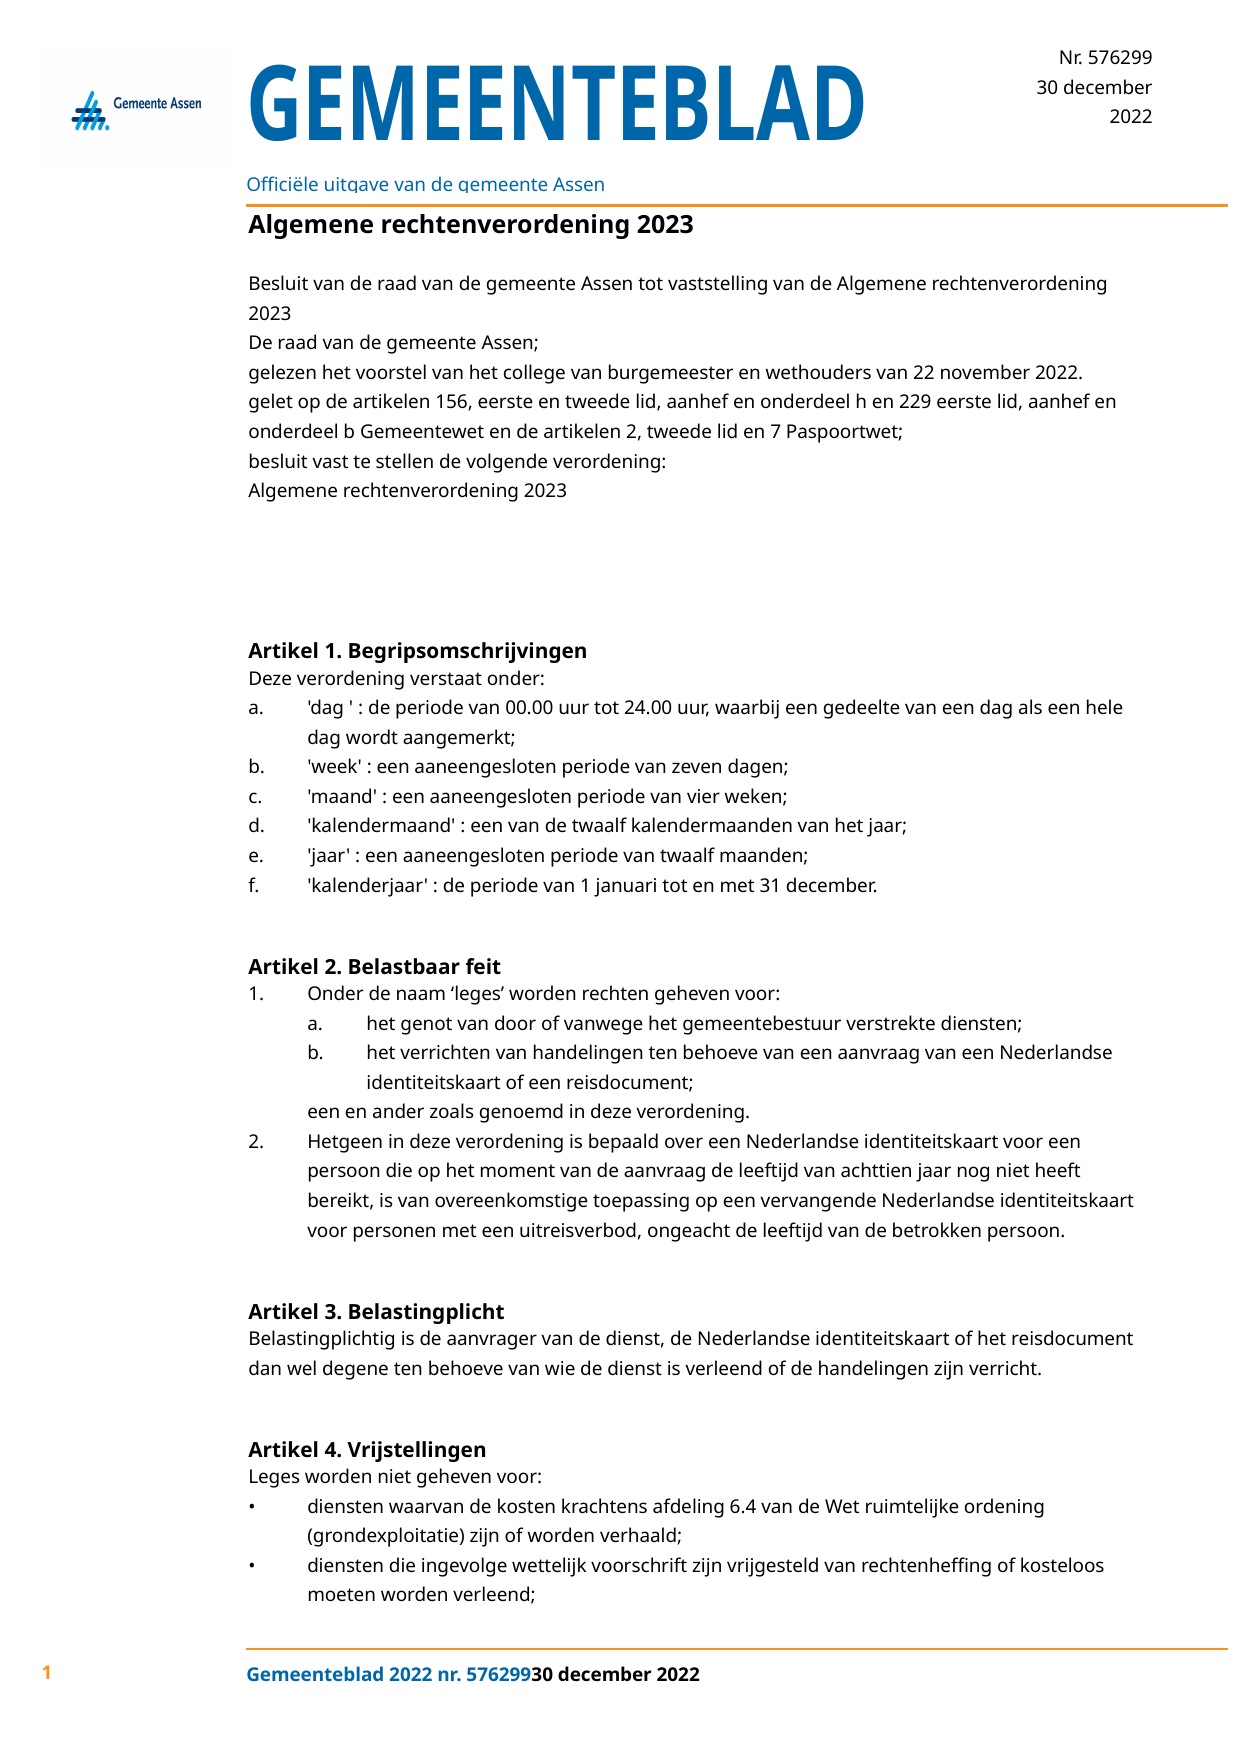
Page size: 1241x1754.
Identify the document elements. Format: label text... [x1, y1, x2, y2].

list 'maand' : een aaneengesloten periode van vier weken; [248, 783, 1152, 809]
text Belastingplichtig is de aanvrager van de dienst, de Nederlandse identiteitskaart of het reisdocument dan wel degene ten behoeve van wie de dienst is verleend of de handelingen zijn verricht. [248, 1325, 1152, 1381]
picture [41, 47, 231, 172]
list Onder de naam ‘leges’ worden rechten geheven voor: [248, 980, 1152, 1006]
list 'dag ' : de periode van 00.00 uur tot 24.00 uur, waarbij een gedeelte van een dag als een hele dag wordt aangemerkt; [248, 694, 1152, 749]
list 'kalendermaand' : een van de twaalf kalendermaanden van het jaar; [248, 813, 1152, 838]
text Artikel 2. Belastbaar feit [248, 952, 1152, 980]
list het genot van door of vanwege het gemeentebestuur verstrekte diensten; [307, 1010, 1152, 1036]
text Besluit van de raad van de gemeente Assen tot vaststelling van de Algemene rechtenverordening 2023 [248, 270, 1152, 326]
list 'jaar' : een aaneengesloten periode van twaalf maanden; [248, 842, 1152, 868]
list een en ander zoals genoemd in deze verordening. [248, 1098, 1152, 1124]
list Hetgeen in deze verordening is bepaald over een Nederlandse identiteitskaart voor een persoon die op het moment van de aanvraag de leeftijd van achttien jaar nog niet heeft bereikt, is van overeenkomstige toepassing op een vervangende Nederlandse identiteitskaart voor personen met een uitreisverbod, ongeacht de leeftijd van de betrokken persoon. [248, 1128, 1152, 1243]
text Artikel 3. Belastingplicht [248, 1297, 1152, 1325]
text Algemene rechtenverordening 2023 [248, 207, 1152, 241]
text Artikel 4. Vrijstellingen [248, 1435, 1152, 1463]
list 'kalenderjaar' : de periode van 1 januari tot en met 31 december. [248, 872, 1152, 897]
list diensten die ingevolge wettelijk voorschrift zijn vrijgesteld van rechtenheffing of kosteloos moeten worden verleend; [248, 1552, 1152, 1607]
list diensten waarvan de kosten krachtens afdeling 6.4 van de Wet ruimtelijke ordening (grondexploitatie) zijn of worden verhaald; [248, 1493, 1152, 1548]
text besluit vast te stellen de volgende verordening: [248, 448, 1152, 473]
list het verrichten van handelingen ten behoeve van een aanvraag van een Nederlandse identiteitskaart of een reisdocument; [307, 1039, 1152, 1095]
text Artikel 1. Begripsomschrijvingen [248, 636, 1152, 665]
text Deze verordening verstaat onder: [248, 665, 1152, 690]
text Algemene rechtenverordening 2023 [248, 477, 1152, 503]
text De raad van de gemeente Assen; [248, 329, 1152, 355]
list 'week' : een aaneengesloten periode van zeven dagen; [248, 753, 1152, 779]
text gelezen het voorstel van het college van burgemeester en wethouders van 22 november 2022. [248, 359, 1152, 385]
text Leges worden niet geheven voor: [248, 1463, 1152, 1489]
text gelet op de artikelen 156, eerste en tweede lid, aanhef en onderdeel h en 229 eerste lid, aanhef en onderdeel b Gemeentewet en de artikelen 2, tweede lid en 7 Paspoortwet; [248, 389, 1152, 444]
